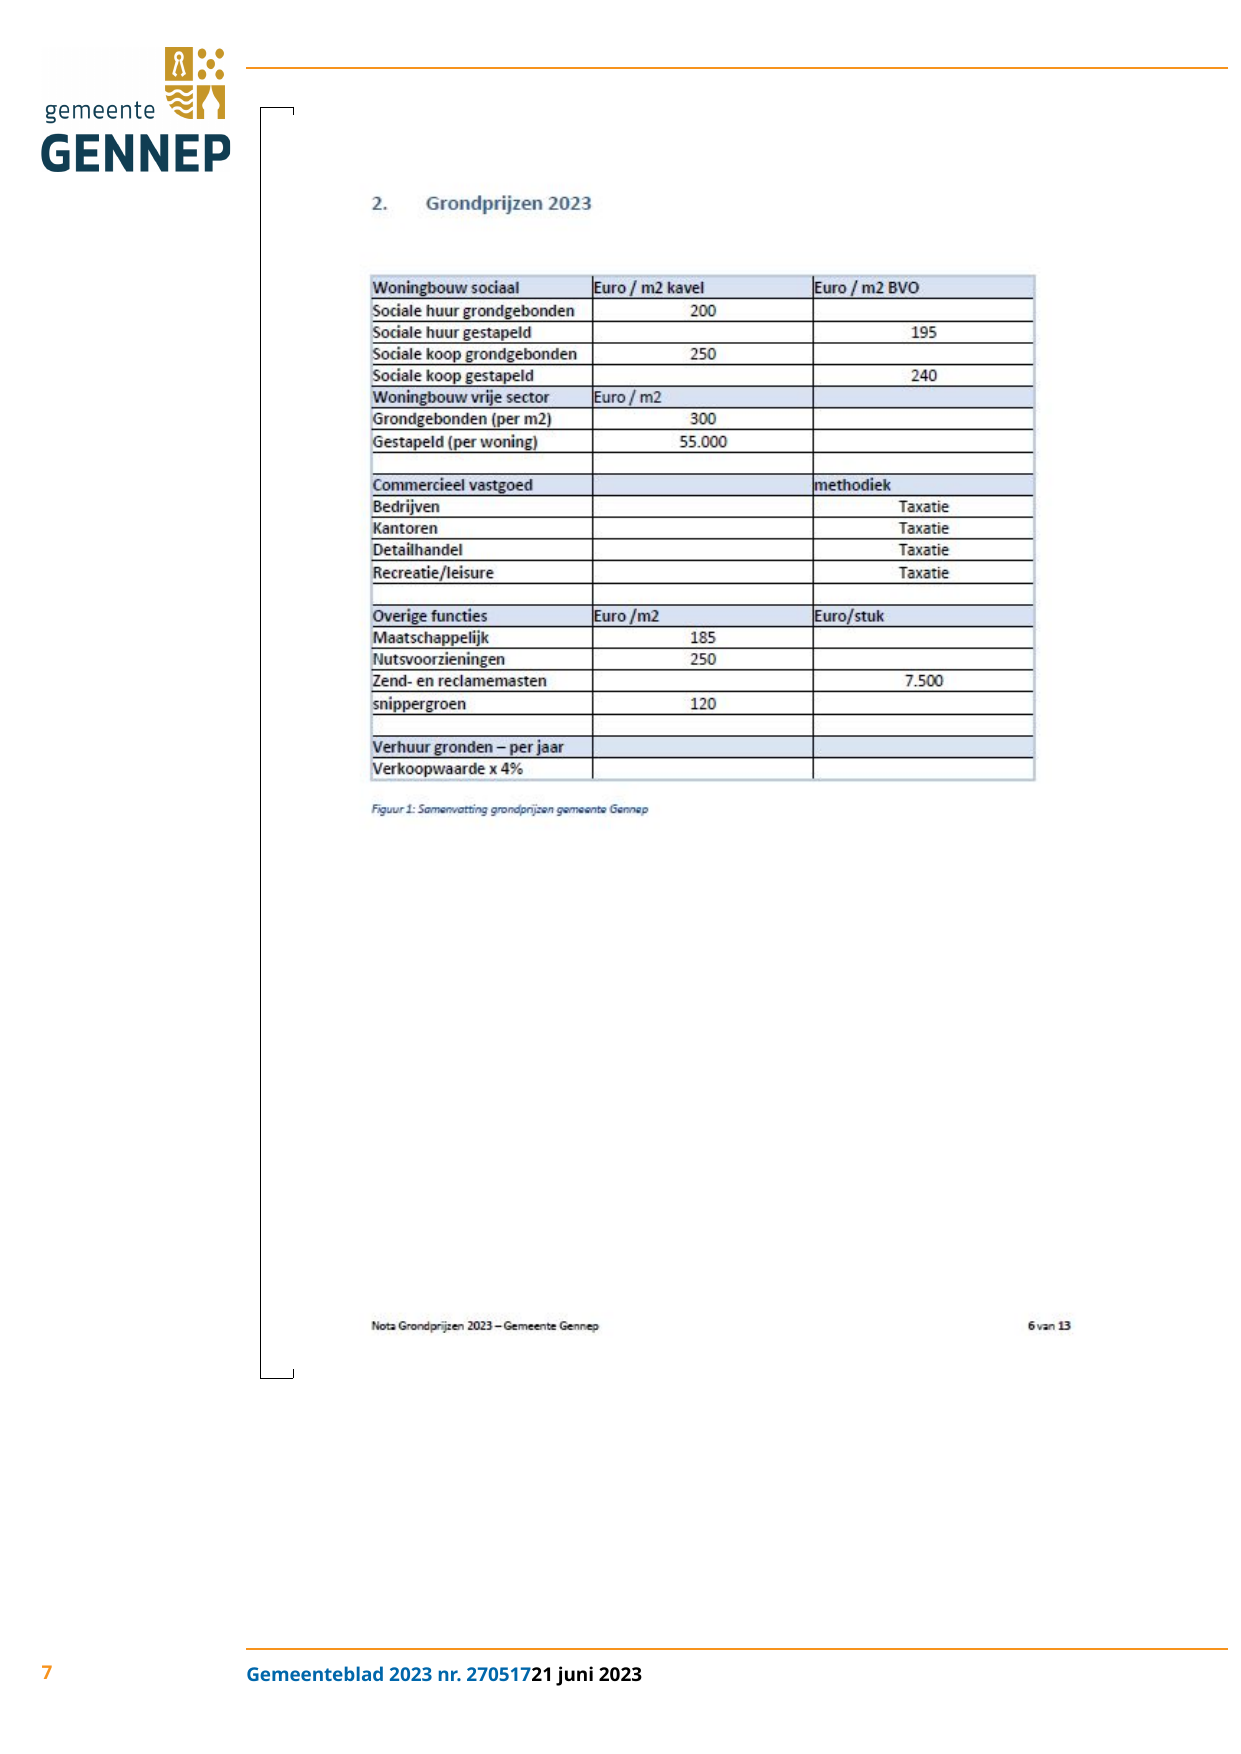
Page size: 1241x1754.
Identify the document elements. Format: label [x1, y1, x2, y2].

picture [268, 115, 1173, 1369]
picture [41, 47, 231, 172]
